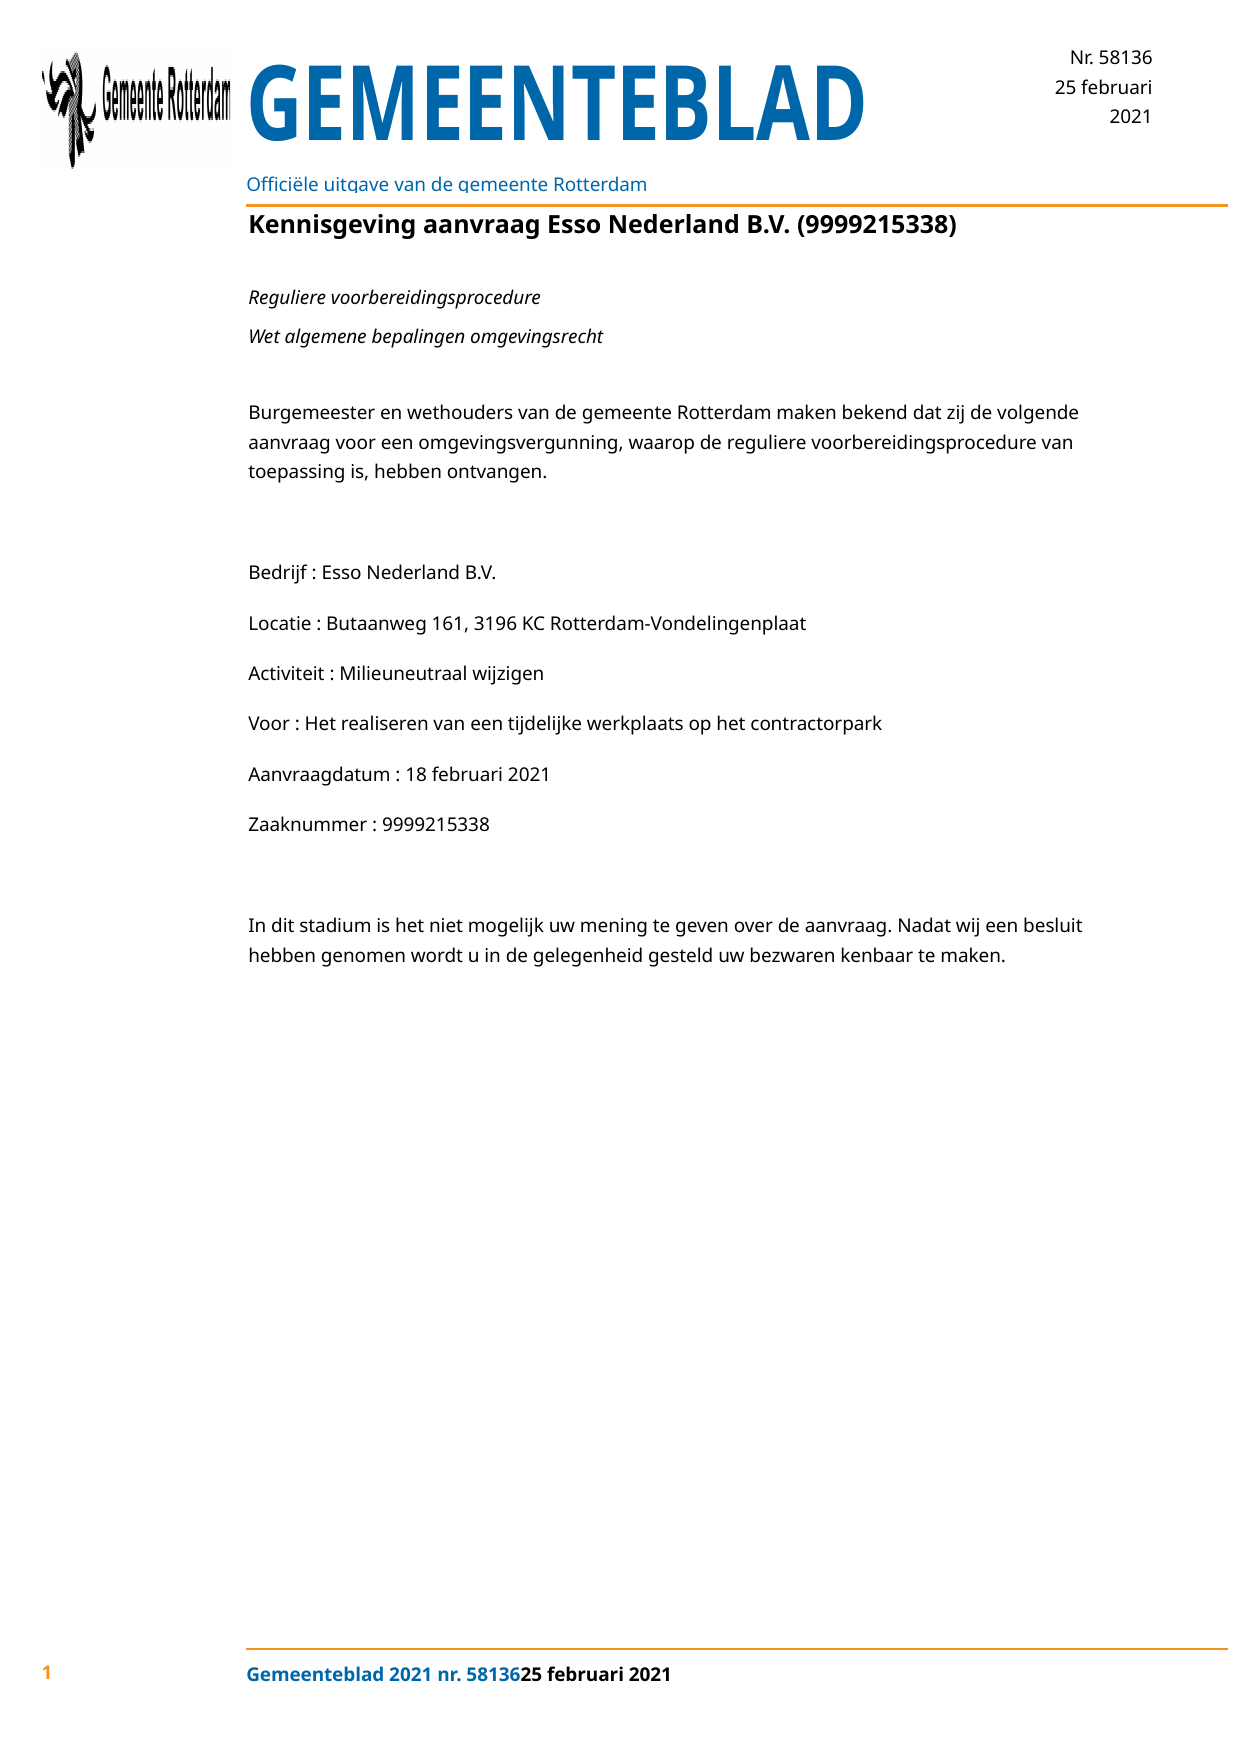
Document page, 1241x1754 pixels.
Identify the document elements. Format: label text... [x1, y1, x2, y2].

text Locatie : Butaanweg 161, 3196 KC Rotterdam-Vondelingenplaat [248, 610, 1152, 635]
picture [41, 47, 231, 172]
text Zaaknummer : 9999215338 [248, 811, 1152, 837]
text Burgemeester en wethouders van de gemeente Rotterdam maken bekend dat zij de volgende aanvraag voor een omgevingsvergunning, waarop de reguliere voorbereidingsprocedure van toepassing is, hebben ontvangen. [248, 399, 1152, 484]
text Activiteit : Milieuneutraal wijzigen [248, 660, 1152, 686]
text Aanvraagdatum : 18 februari 2021 [248, 761, 1152, 787]
text Wet algemene bepalingen omgevingsrecht [248, 323, 1152, 349]
text Voor : Het realiseren van een tijdelijke werkplaats op het contractorpark [248, 711, 1152, 736]
text In dit stadium is het niet mogelijk uw mening te geven over de aanvraag. Nadat wij een besluit hebben genomen wordt u in de gelegenheid gesteld uw bezwaren kenbaar te maken. [248, 912, 1152, 967]
text Bedrijf : Esso Nederland B.V. [248, 559, 1152, 585]
text Reguliere voorbereidingsprocedure [248, 284, 1152, 309]
text Kennisgeving aanvraag Esso Nederland B.V. (9999215338) [248, 207, 1152, 241]
